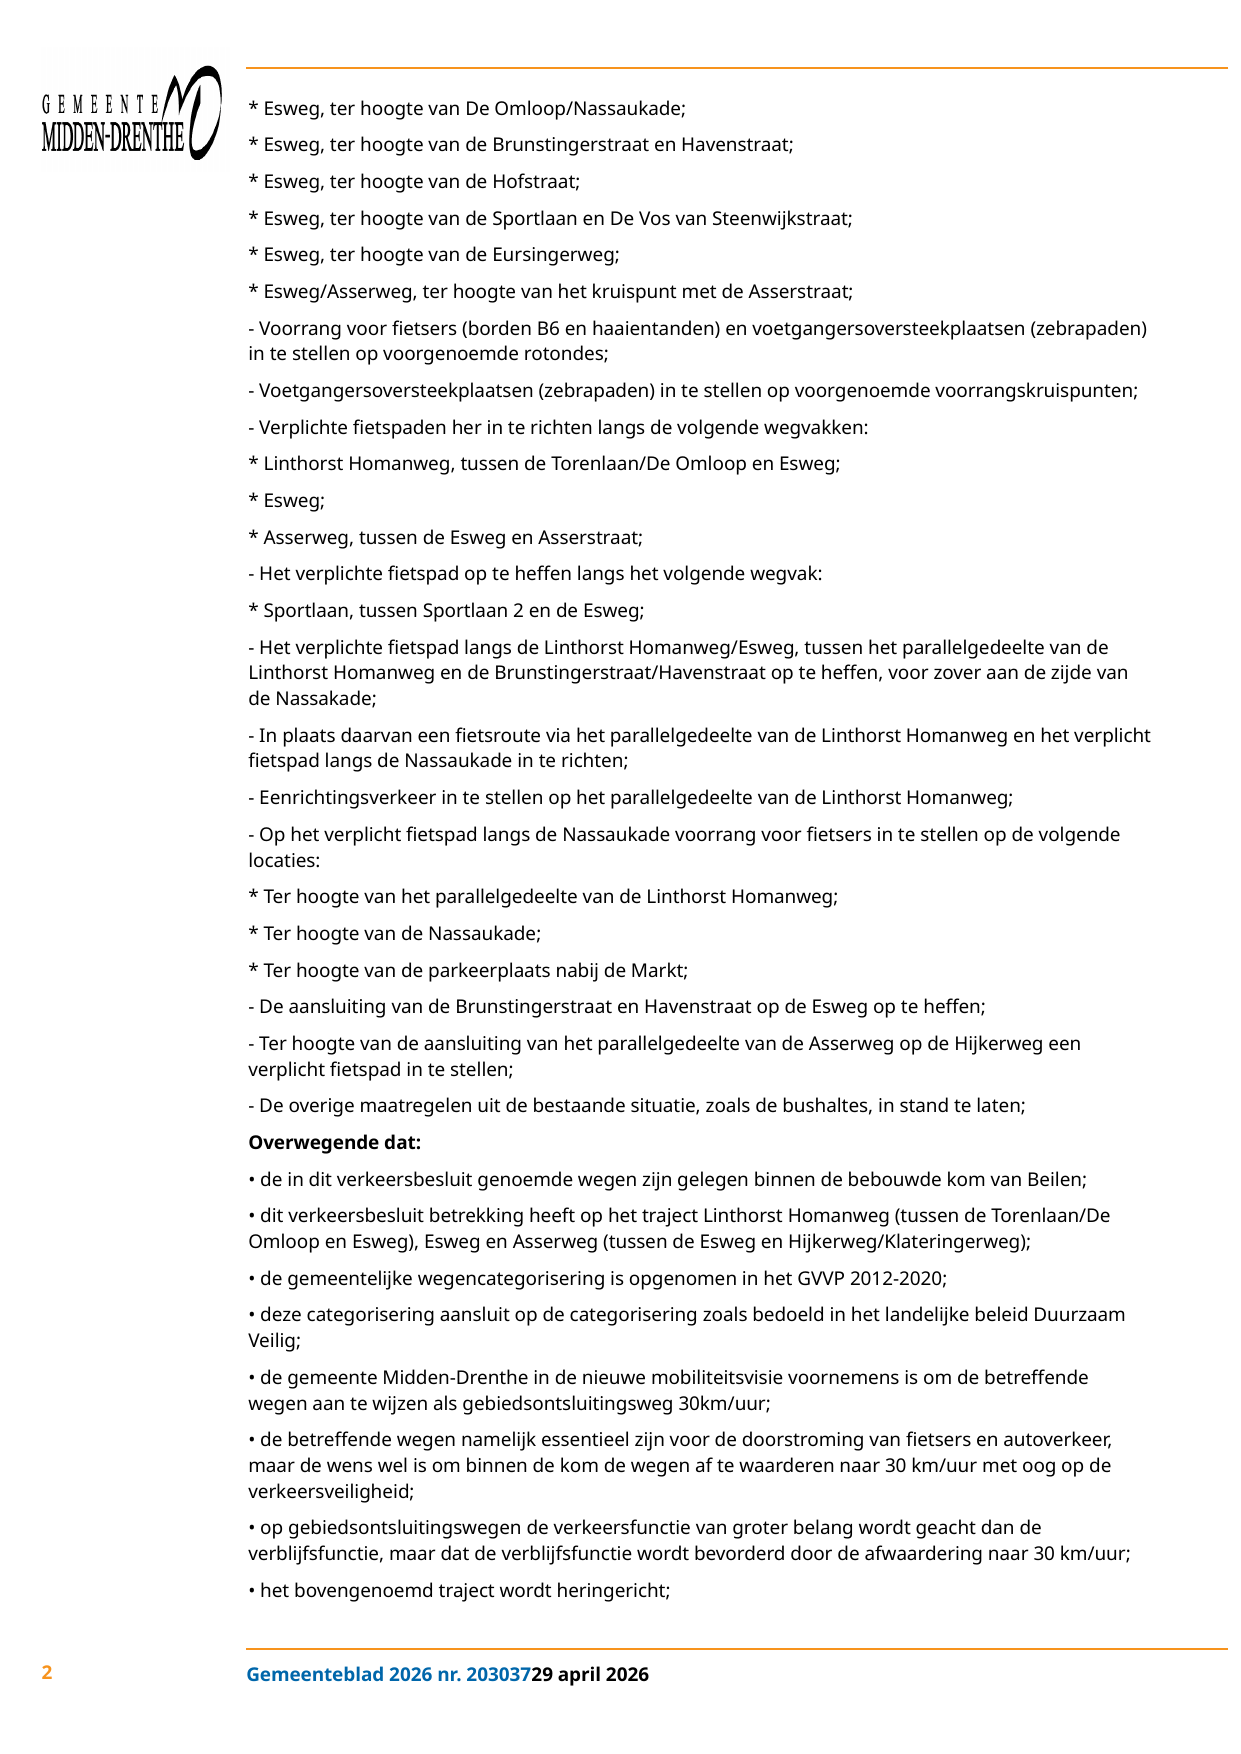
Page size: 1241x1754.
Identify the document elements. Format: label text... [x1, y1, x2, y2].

text * Esweg, ter hoogte van de Brunstingerstraat en Havenstraat; [248, 131, 1152, 157]
text * Linthorst Homanweg, tussen de Torenlaan/De Omloop en Esweg; [248, 451, 1152, 476]
text - Het verplichte fietspad langs de Linthorst Homanweg/Esweg, tussen het parallelgedeelte van de Linthorst Homanweg en de Brunstingerstraat/Havenstraat op te heffen, voor zover aan de zijde van de Nassakade; [248, 634, 1152, 711]
text * Esweg, ter hoogte van de Eursingerweg; [248, 241, 1152, 267]
text - Voorrang voor fietsers (borden B6 en haaientanden) en voetgangersoversteekplaatsen (zebrapaden) in te stellen op voorgenoemde rotondes; [248, 315, 1152, 366]
text • op gebiedsontsluitingswegen de verkeersfunctie van groter belang wordt geacht dan de verblijfsfunctie, maar dat de verblijfsfunctie wordt bevorderd door de afwaardering naar 30 km/uur; [248, 1514, 1152, 1566]
text * Esweg, ter hoogte van De Omloop/Nassaukade; [248, 95, 1152, 121]
text - Het verplichte fietspad op te heffen langs het volgende wegvak: [248, 561, 1152, 586]
text • de betreffende wegen namelijk essentieel zijn voor de doorstroming van fietsers en autoverkeer, maar de wens wel is om binnen de kom de wegen af te waarderen naar 30 km/uur met oog op de verkeersveiligheid; [248, 1426, 1152, 1503]
text * Asserweg, tussen de Esweg en Asserstraat; [248, 524, 1152, 549]
text • de gemeentelijke wegencategorisering is opgenomen in het GVVP 2012-2020; [248, 1265, 1152, 1291]
text • het bovengenoemd traject wordt heringericht; [248, 1577, 1152, 1603]
text - In plaats daarvan een fietsroute via het parallelgedeelte van de Linthorst Homanweg en het verplicht fietspad langs de Nassaukade in te richten; [248, 722, 1152, 773]
text * Ter hoogte van het parallelgedeelte van de Linthorst Homanweg; [248, 883, 1152, 909]
text • dit verkeersbesluit betrekking heeft op het traject Linthorst Homanweg (tussen de Torenlaan/De Omloop en Esweg), Esweg en Asserweg (tussen de Esweg en Hijkerweg/Klateringerweg); [248, 1202, 1152, 1254]
text * Ter hoogte van de Nassaukade; [248, 920, 1152, 946]
text * Esweg; [248, 487, 1152, 513]
text * Esweg/Asserweg, ter hoogte van het kruispunt met de Asserstraat; [248, 278, 1152, 304]
text • deze categorisering aansluit op de categorisering zoals bedoeld in het landelijke beleid Duurzaam Veilig; [248, 1302, 1152, 1353]
text - Verplichte fietspaden her in te richten langs de volgende wegvakken: [248, 414, 1152, 439]
text * Esweg, ter hoogte van de Sportlaan en De Vos van Steenwijkstraat; [248, 205, 1152, 231]
text * Sportlaan, tussen Sportlaan 2 en de Esweg; [248, 597, 1152, 623]
text - Voetgangersoversteekplaatsen (zebrapaden) in te stellen op voorgenoemde voorrangskruispunten; [248, 377, 1152, 403]
text - De aansluiting van de Brunstingerstraat en Havenstraat op de Esweg op te heffen; [248, 993, 1152, 1019]
text Overwegende dat: [248, 1129, 1152, 1155]
text - Op het verplicht fietspad langs de Nassaukade voorrang voor fietsers in te stellen op de volgende locaties: [248, 821, 1152, 872]
text * Esweg, ter hoogte van de Hofstraat; [248, 168, 1152, 194]
text - Eenrichtingsverkeer in te stellen op het parallelgedeelte van de Linthorst Homanweg; [248, 784, 1152, 810]
text - De overige maatregelen uit de bestaande situatie, zoals de bushaltes, in stand te laten; [248, 1092, 1152, 1118]
text - Ter hoogte van de aansluiting van het parallelgedeelte van de Asserweg op de Hijkerweg een verplicht fietspad in te stellen; [248, 1030, 1152, 1082]
text • de gemeente Midden-Drenthe in de nieuwe mobiliteitsvisie voornemens is om de betreffende wegen aan te wijzen als gebiedsontsluitingsweg 30km/uur; [248, 1364, 1152, 1415]
text • de in dit verkeersbesluit genoemde wegen zijn gelegen binnen de bebouwde kom van Beilen; [248, 1166, 1152, 1192]
text * Ter hoogte van de parkeerplaats nabij de Markt; [248, 957, 1152, 982]
picture [41, 47, 231, 172]
